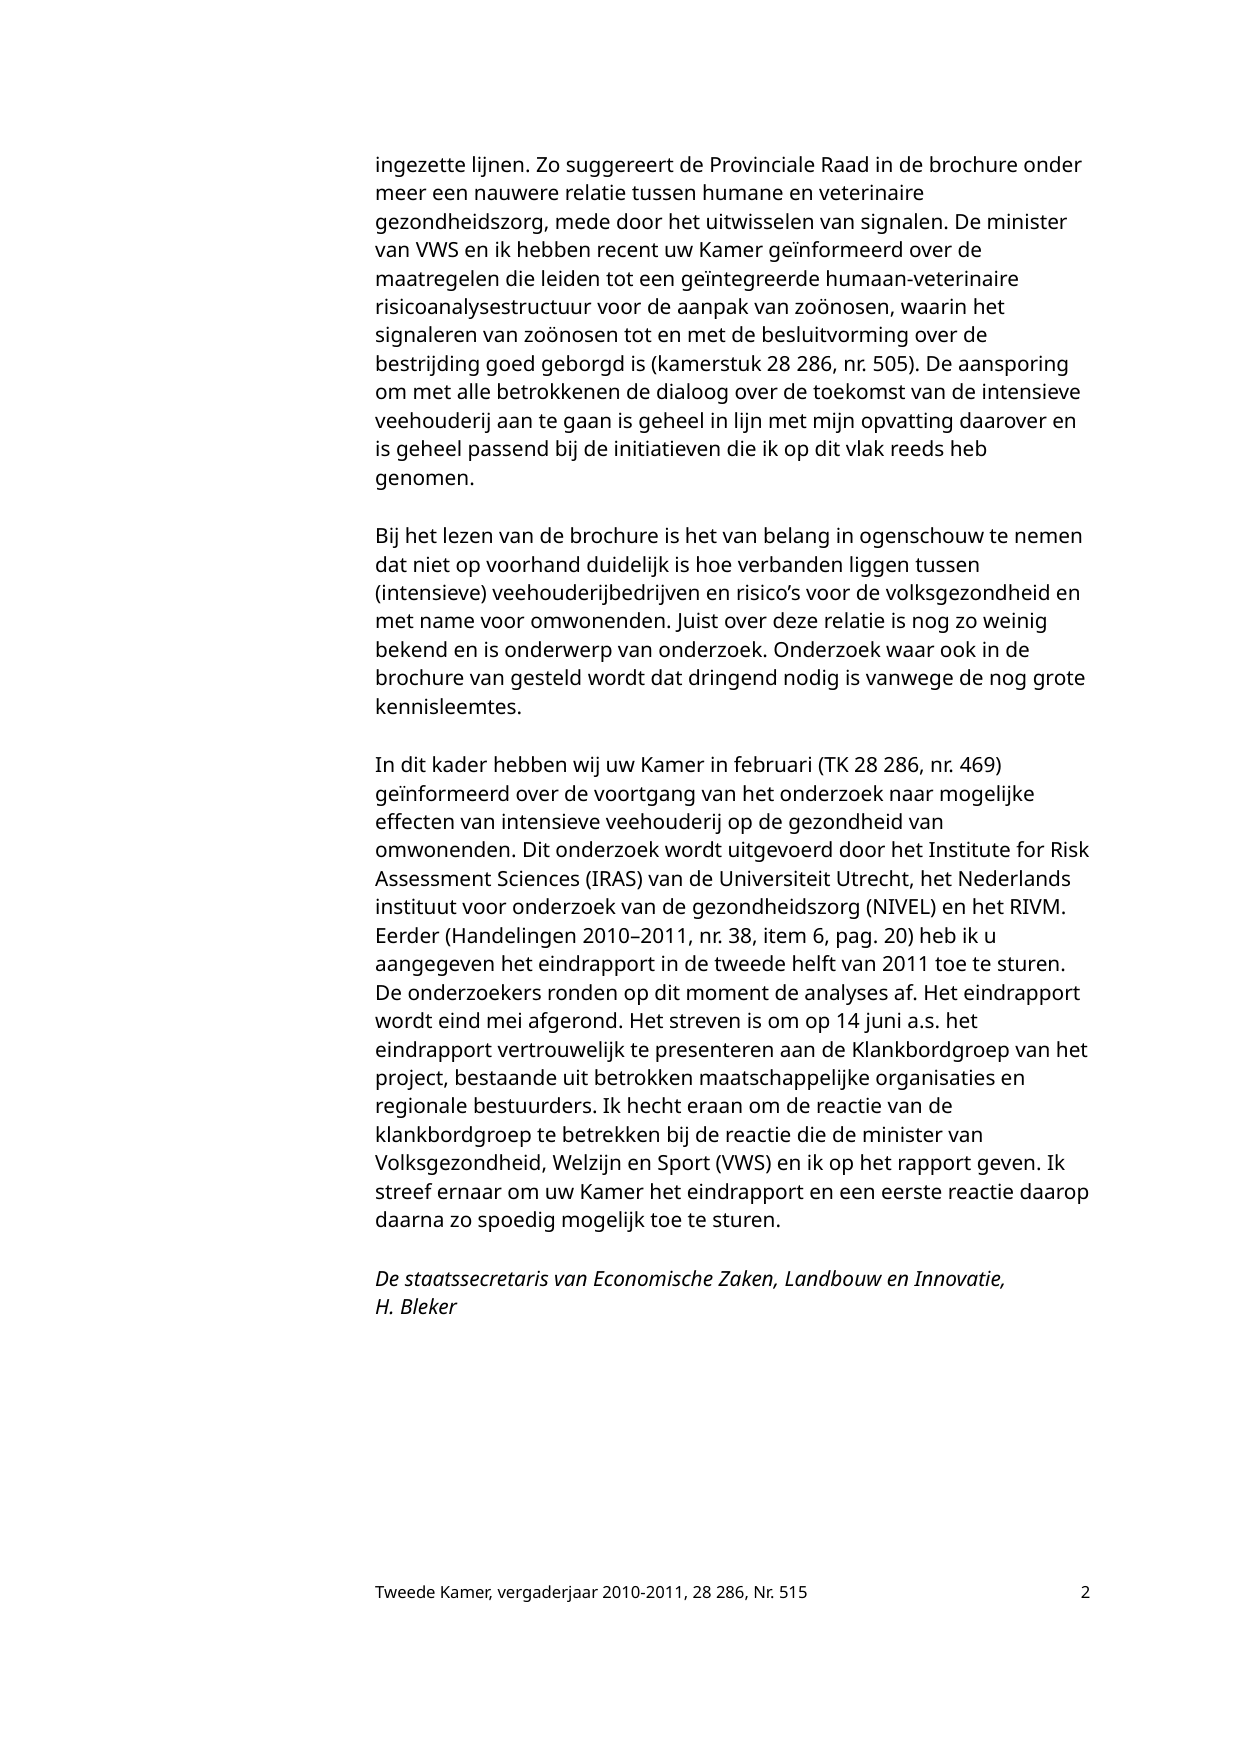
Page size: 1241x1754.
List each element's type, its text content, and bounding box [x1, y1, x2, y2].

text In dit kader hebben wij uw Kamer in februari (TK 28 286, nr. 469) geïnformeerd over de voortgang van het onderzoek naar mogelijke effecten van intensieve veehouderij op de gezondheid van omwonenden. Dit onderzoek wordt uitgevoerd door het Institute for Risk Assessment Sciences (IRAS) van de Universiteit Utrecht, het Nederlands instituut voor onderzoek van de gezondheidszorg (NIVEL) en het RIVM. Eerder (Handelingen 2010–2011, nr. 38, item 6, pag. 20) heb ik u aangegeven het eindrapport in de tweede helft van 2011 toe te sturen. De onderzoekers ronden op dit moment de analyses af. Het eindrapport wordt eind mei afgerond. Het streven is om op 14 juni a.s. het eindrapport vertrouwelijk te presenteren aan de Klankbordgroep van het project, bestaande uit betrokken maatschappelijke organisaties en regionale bestuurders. Ik hecht eraan om de reactie van de klankbordgroep te betrekken bij de reactie die de minister van Volksgezondheid, Welzijn en Sport (VWS) en ik op het rapport geven. Ik streef ernaar om uw Kamer het eindrapport en een eerste reactie daarop daarna zo spoedig mogelijk toe te sturen. [375, 750, 1090, 1234]
text ingezette lijnen. Zo suggereert de Provinciale Raad in de brochure onder meer een nauwere relatie tussen humane en veterinaire gezondheidszorg, mede door het uitwisselen van signalen. De minister van VWS en ik hebben recent uw Kamer geïnformeerd over de maatregelen die leiden tot een geïntegreerde humaan-veterinaire risicoanalysestructuur voor de aanpak van zoönosen, waarin het signaleren van zoönosen tot en met de besluitvorming over de bestrijding goed geborgd is (kamerstuk 28 286, nr. 505). De aansporing om met alle betrokkenen de dialoog over de toekomst van de intensieve veehouderij aan te gaan is geheel in lijn met mijn opvatting daarover en is geheel passend bij de initiatieven die ik op dit vlak reeds heb genomen. [375, 150, 1090, 491]
text De staatssecretaris van Economische Zaken, Landbouw en Innovatie, [375, 1264, 1090, 1292]
text Bij het lezen van de brochure is het van belang in ogenschouw te nemen dat niet op voorhand duidelijk is hoe verbanden liggen tussen (intensieve) veehouderijbedrijven en risico’s voor de volksgezondheid en met name voor omwonenden. Juist over deze relatie is nog zo weinig bekend en is onderwerp van onderzoek. Onderzoek waar ook in de brochure van gesteld wordt dat dringend nodig is vanwege de nog grote kennisleemtes. [375, 521, 1090, 720]
text H. Bleker [375, 1292, 1090, 1321]
